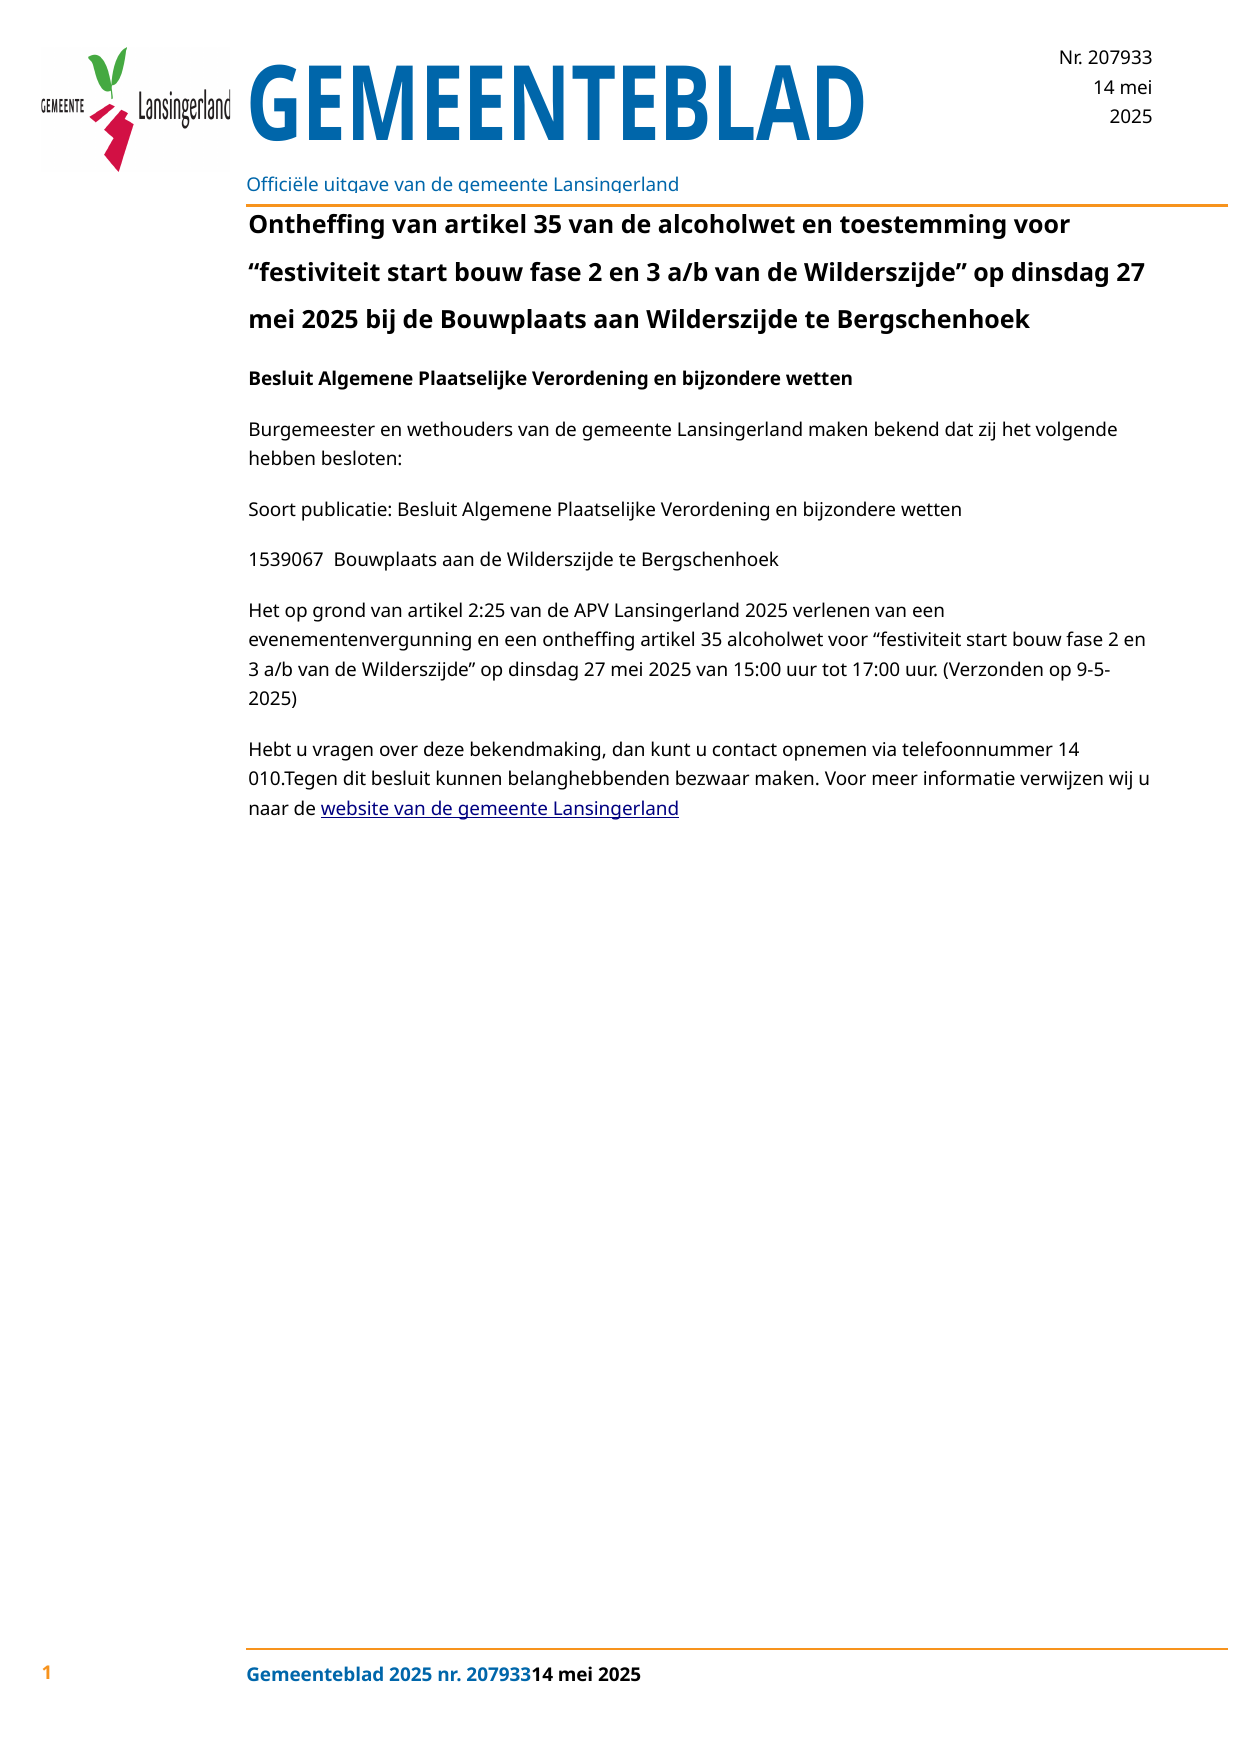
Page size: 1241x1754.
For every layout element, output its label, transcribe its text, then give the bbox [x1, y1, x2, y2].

picture [41, 47, 231, 172]
text Soort publicatie: Besluit Algemene Plaatselijke Verordening en bijzondere wetten [248, 496, 1152, 522]
text Hebt u vragen over deze bekendmaking, dan kunt u contact opnemen via telefoonnummer 14 010.Tegen dit besluit kunnen belanghebbenden bezwaar maken. Voor meer informatie verwijzen wij u naar de website van de gemeente Lansingerland [248, 736, 1152, 821]
text Burgemeester en wethouders van de gemeente Lansingerland maken bekend dat zij het volgende hebben besloten: [248, 416, 1152, 471]
text Besluit Algemene Plaatselijke Verordening en bijzondere wetten [248, 366, 1152, 391]
text Het op grond van artikel 2:25 van de APV Lansingerland 2025 verlenen van een evenementenvergunning en een ontheffing artikel 35 alcoholwet voor “festiviteit start bouw fase 2 en 3 a/b van de Wilderszijde” op dinsdag 27 mei 2025 van 15:00 uur tot 17:00 uur. (Verzonden op 9-5-2025) [248, 597, 1152, 711]
text Ontheffing van artikel 35 van de alcoholwet en toestemming voor “festiviteit start bouw fase 2 en 3 a/b van de Wilderszijde” op dinsdag 27 mei 2025 bij de Bouwplaats aan Wilderszijde te Bergschenhoek [248, 207, 1152, 336]
text 1539067 Bouwplaats aan de Wilderszijde te Bergschenhoek [248, 546, 1152, 572]
